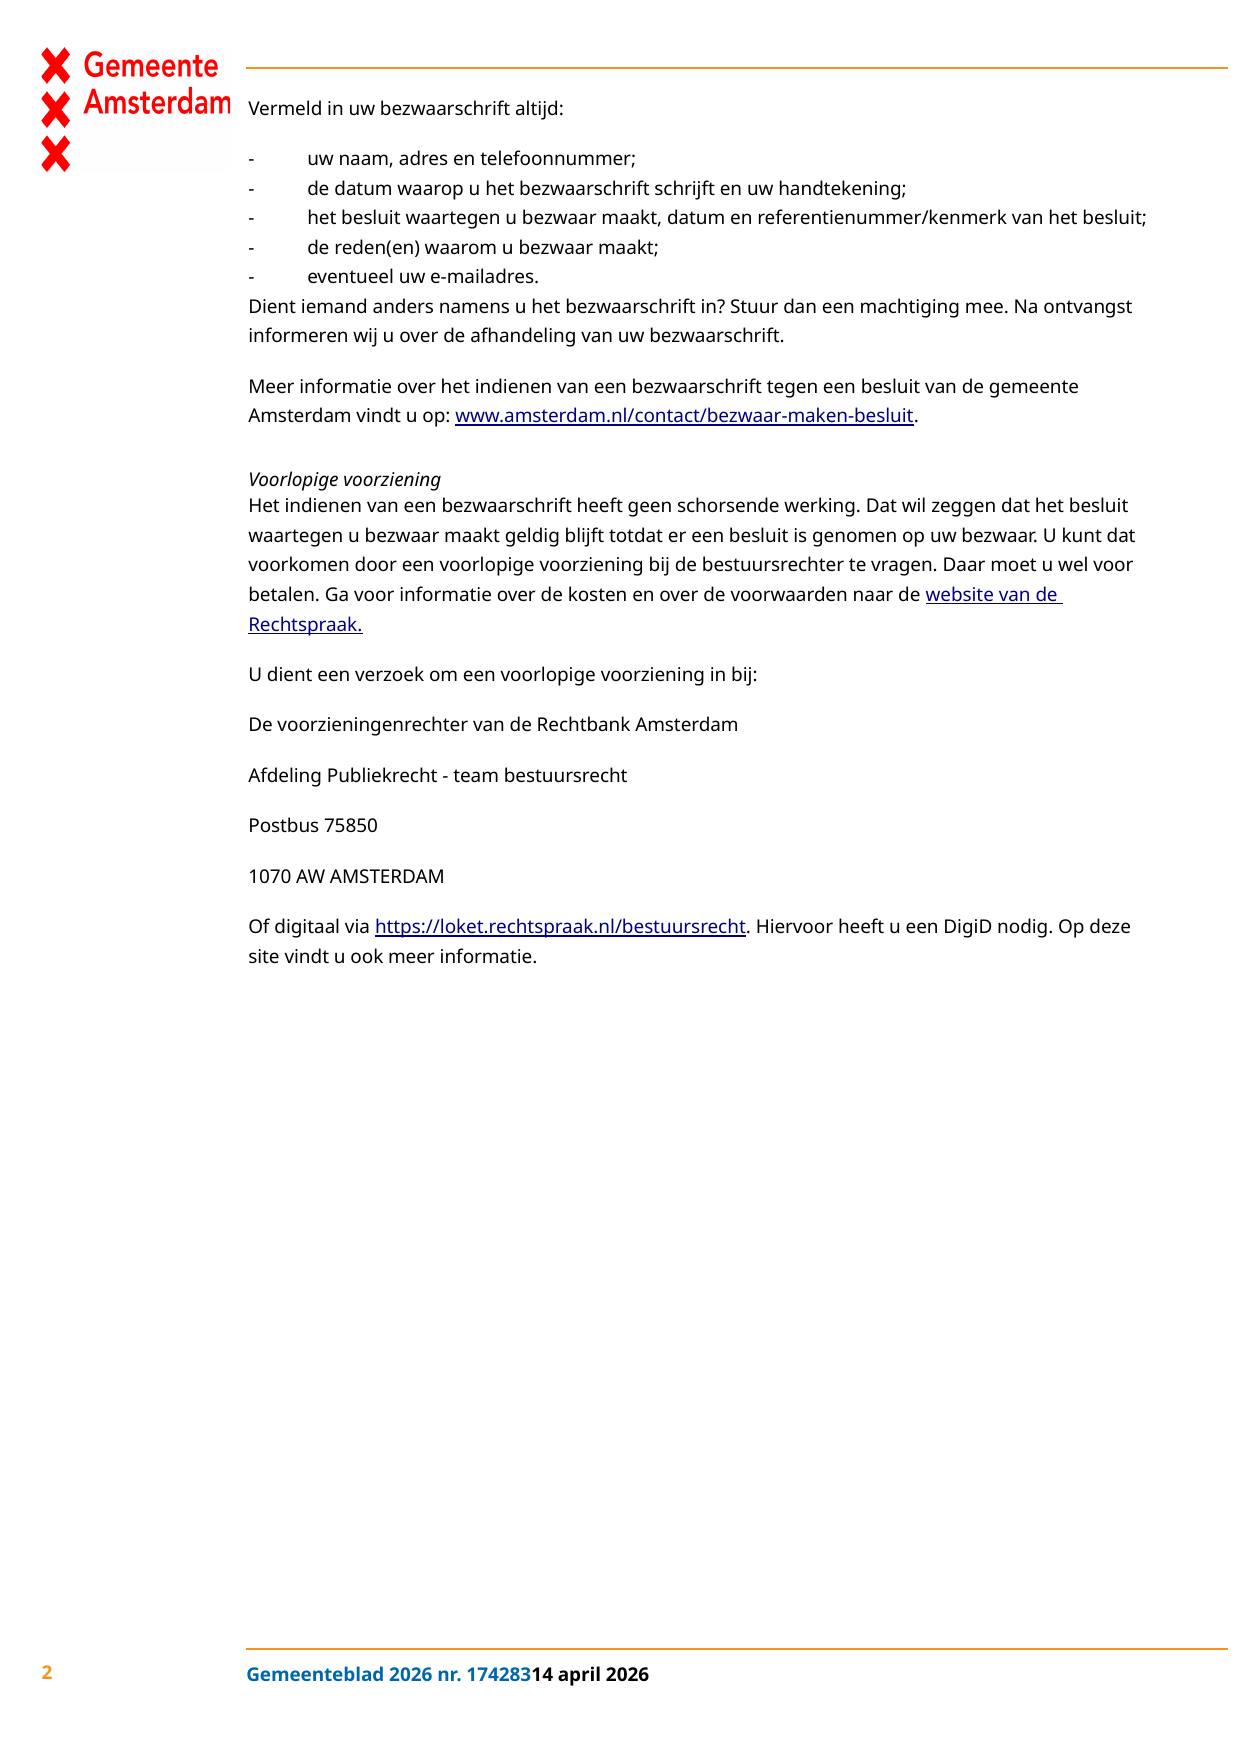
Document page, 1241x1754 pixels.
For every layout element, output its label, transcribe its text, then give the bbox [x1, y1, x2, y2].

list de datum waarop u het bezwaarschrift schrijft en uw handtekening; [248, 175, 1152, 201]
text De voorzieningenrechter van de Rechtbank Amsterdam [248, 712, 1152, 737]
list eventueel uw e-mailadres. [248, 263, 1152, 289]
list uw naam, adres en telefoonnummer; [248, 145, 1152, 171]
text Meer informatie over het indienen van een bezwaarschrift tegen een besluit van de gemeente Amsterdam vindt u op: www.amsterdam.nl/contact/bezwaar-maken-besluit. [248, 373, 1152, 428]
text Postbus 75850 [248, 812, 1152, 838]
text Afdeling Publiekrecht - team bestuursrecht [248, 762, 1152, 788]
list het besluit waartegen u bezwaar maakt, datum en referentienummer/kenmerk van het besluit; [248, 204, 1152, 230]
picture [41, 47, 231, 172]
text U dient een verzoek om een voorlopige voorziening in bij: [248, 661, 1152, 687]
text Het indienen van een bezwaarschrift heeft geen schorsende werking. Dat wil zeggen dat het besluit waartegen u bezwaar maakt geldig blijft totdat er een besluit is genomen op uw bezwaar. U kunt dat voorkomen door een voorlopige voorziening bij de bestuursrechter te vragen. Daar moet u wel voor betalen. Ga voor informatie over de kosten en over de voorwaarden naar de website van de Rechtspraak. [248, 492, 1152, 636]
list de reden(en) waarom u bezwaar maakt; [248, 234, 1152, 260]
text Vermeld in uw bezwaarschrift altijd: [248, 95, 1152, 121]
text Dient iemand anders namens u het bezwaarschrift in? Stuur dan een machtiging mee. Na ontvangst informeren wij u over de afhandeling van uw bezwaarschrift. [248, 293, 1152, 348]
text Of digitaal via https://loket.rechtspraak.nl/bestuursrecht. Hiervoor heeft u een DigiD nodig. Op deze site vindt u ook meer informatie. [248, 913, 1152, 968]
text 1070 AW AMSTERDAM [248, 863, 1152, 888]
text Voorlopige voorziening [248, 467, 1152, 492]
